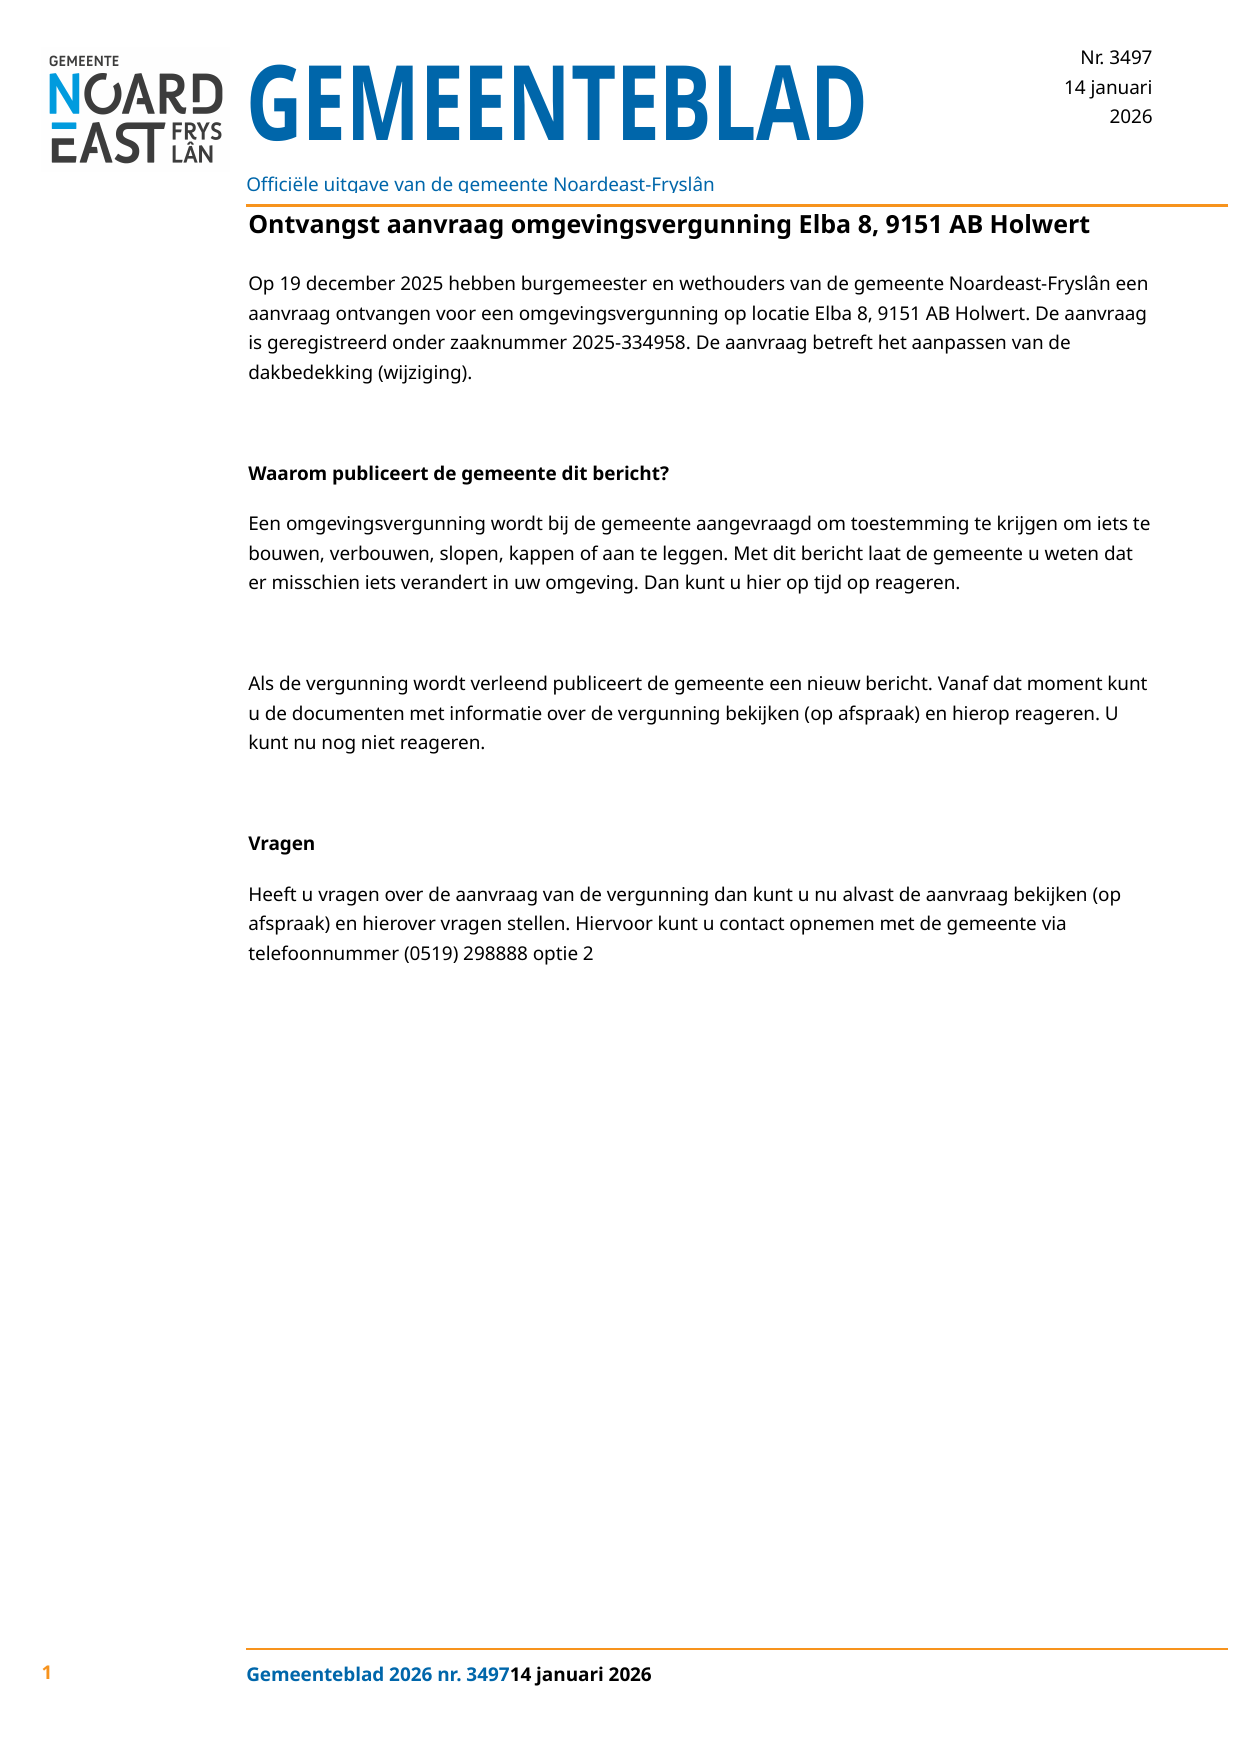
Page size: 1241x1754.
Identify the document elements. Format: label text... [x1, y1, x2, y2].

text Ontvangst aanvraag omgevingsvergunning Elba 8, 9151 AB Holwert [248, 207, 1152, 241]
picture [41, 47, 231, 172]
text Vragen [248, 830, 1152, 856]
text Als de vergunning wordt verleend publiceert de gemeente een nieuw bericht. Vanaf dat moment kunt u de documenten met informatie over de vergunning bekijken (op afspraak) en hierop reageren. U kunt nu nog niet reageren. [248, 670, 1152, 755]
text Op 19 december 2025 hebben burgemeester en wethouders van de gemeente Noardeast-Fryslân een aanvraag ontvangen voor een omgevingsvergunning op locatie Elba 8, 9151 AB Holwert. De aanvraag is geregistreerd onder zaaknummer 2025-334958. De aanvraag betreft het aanpassen van de dakbedekking (wijziging). [248, 270, 1152, 385]
text Een omgevingsvergunning wordt bij de gemeente aangevraagd om toestemming te krijgen om iets te bouwen, verbouwen, slopen, kappen of aan te leggen. Met dit bericht laat de gemeente u weten dat er misschien iets verandert in uw omgeving. Dan kunt u hier op tijd op reageren. [248, 510, 1152, 595]
text Waarom publiceert de gemeente dit bericht? [248, 460, 1152, 486]
text Heeft u vragen over de aanvraag van de vergunning dan kunt u nu alvast de aanvraag bekijken (op afspraak) en hierover vragen stellen. Hiervoor kunt u contact opnemen met de gemeente via telefoonnummer (0519) 298888 optie 2 [248, 881, 1152, 966]
